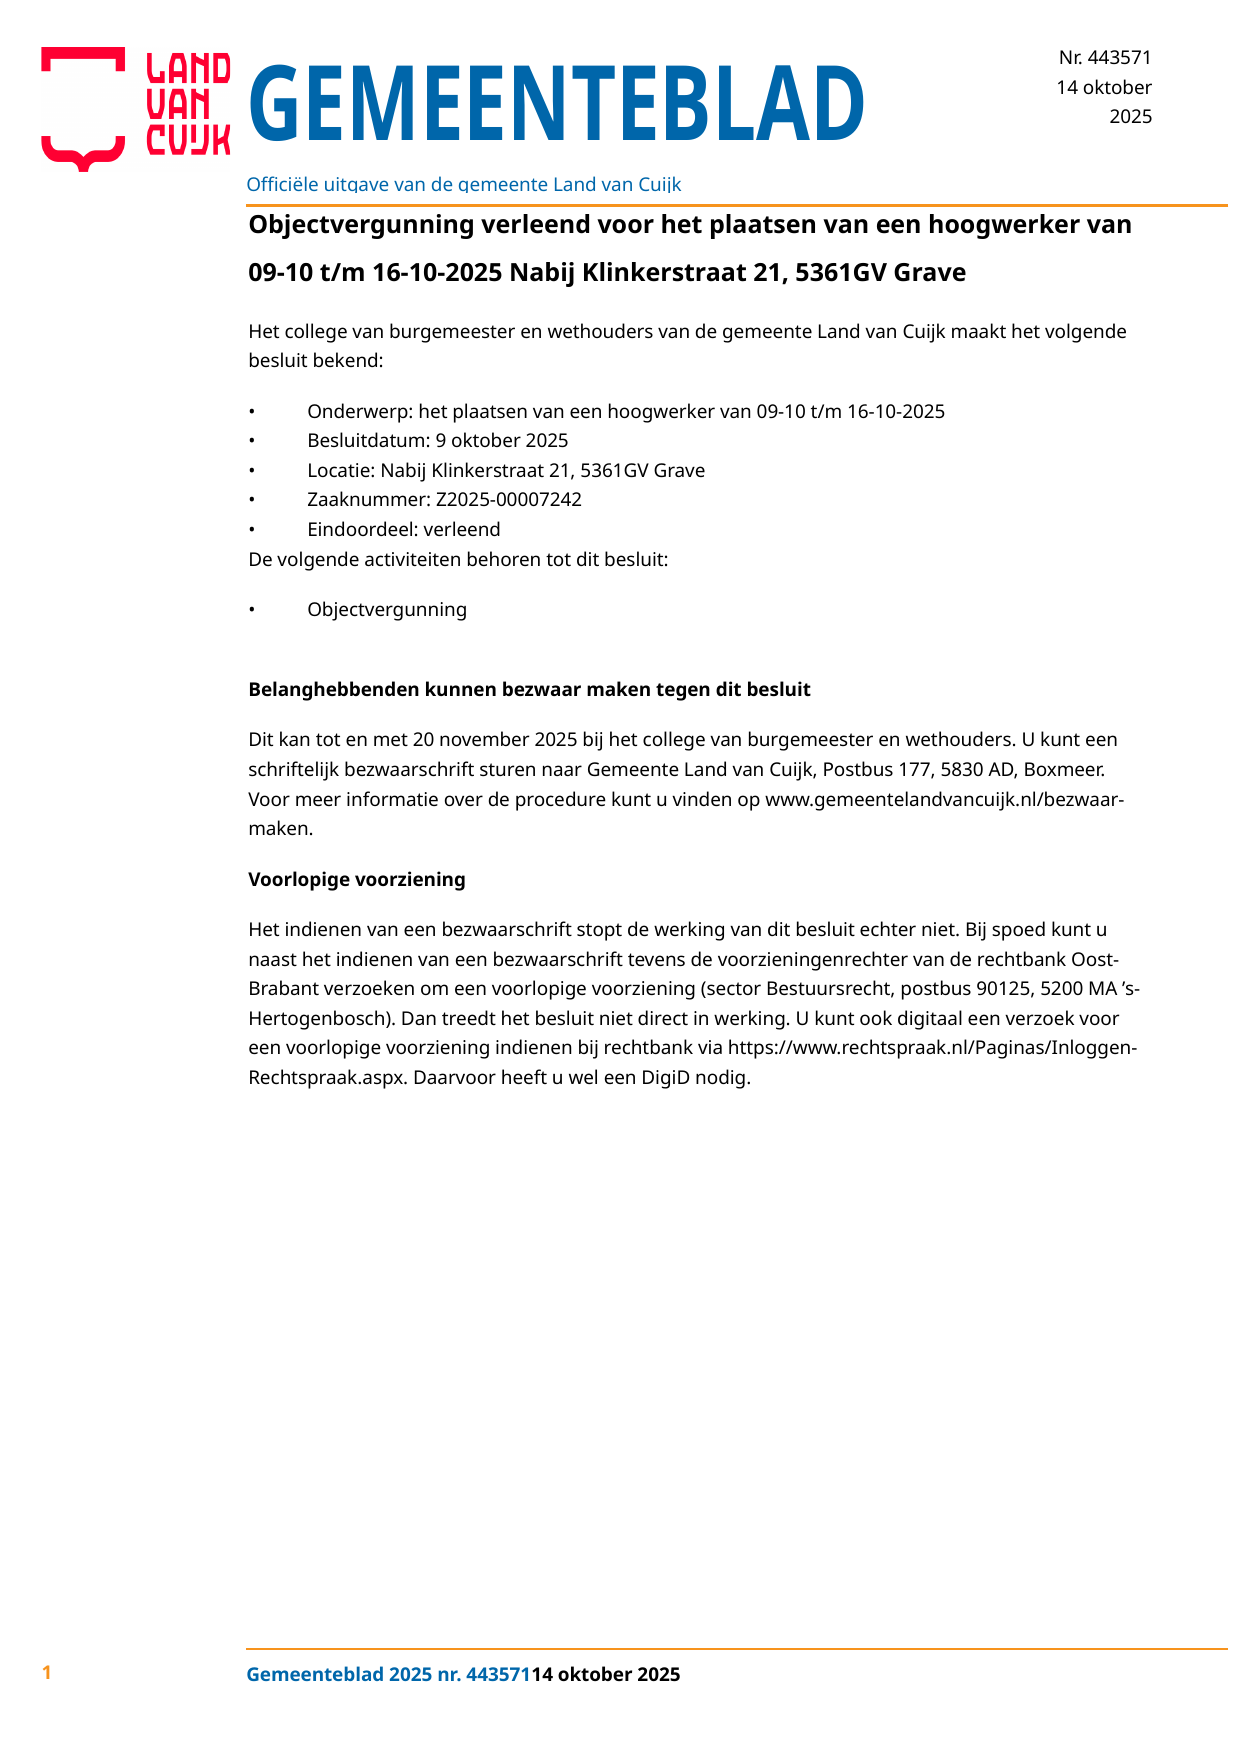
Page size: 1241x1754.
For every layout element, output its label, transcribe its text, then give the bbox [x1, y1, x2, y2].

list Onderwerp: het plaatsen van een hoogwerker van 09-10 t/m 16-10-2025 [248, 398, 1152, 424]
list Eindoordeel: verleend [248, 516, 1152, 542]
picture [41, 47, 231, 172]
text Voorlopige voorziening [248, 866, 1152, 892]
text Objectvergunning verleend voor het plaatsen van een hoogwerker van 09-10 t/m 16-10-2025 Nabij Klinkerstraat 21, 5361GV Grave [248, 207, 1152, 288]
text De volgende activiteiten behoren tot dit besluit: [248, 546, 1152, 572]
list Zaaknummer: Z2025-00007242 [248, 487, 1152, 512]
list Besluitdatum: 9 oktober 2025 [248, 427, 1152, 453]
text Dit kan tot en met 20 november 2025 bij het college van burgemeester en wethouders. U kunt een schriftelijk bezwaarschrift sturen naar Gemeente Land van Cuijk, Postbus 177, 5830 AD, Boxmeer. Voor meer informatie over de procedure kunt u vinden op www.gemeentelandvancuijk.nl/bezwaar-maken. [248, 727, 1152, 841]
list Locatie: Nabij Klinkerstraat 21, 5361GV Grave [248, 457, 1152, 483]
text Het indienen van een bezwaarschrift stopt de werking van dit besluit echter niet. Bij spoed kunt u naast het indienen van een bezwaarschrift tevens de voorzieningenrechter van de rechtbank Oost-Brabant verzoeken om een voorlopige voorziening (sector Bestuursrecht, postbus 90125, 5200 MA ’s-Hertogenbosch). Dan treedt het besluit niet direct in werking. U kunt ook digitaal een verzoek voor een voorlopige voorziening indienen bij rechtbank via https://www.rechtspraak.nl/Paginas/Inloggen-Rechtspraak.aspx. Daarvoor heeft u wel een DigiD nodig. [248, 916, 1152, 1090]
list Objectvergunning [248, 596, 1152, 622]
text Het college van burgemeester en wethouders van de gemeente Land van Cuijk maakt het volgende besluit bekend: [248, 318, 1152, 373]
text Belanghebbenden kunnen bezwaar maken tegen dit besluit [248, 676, 1152, 702]
